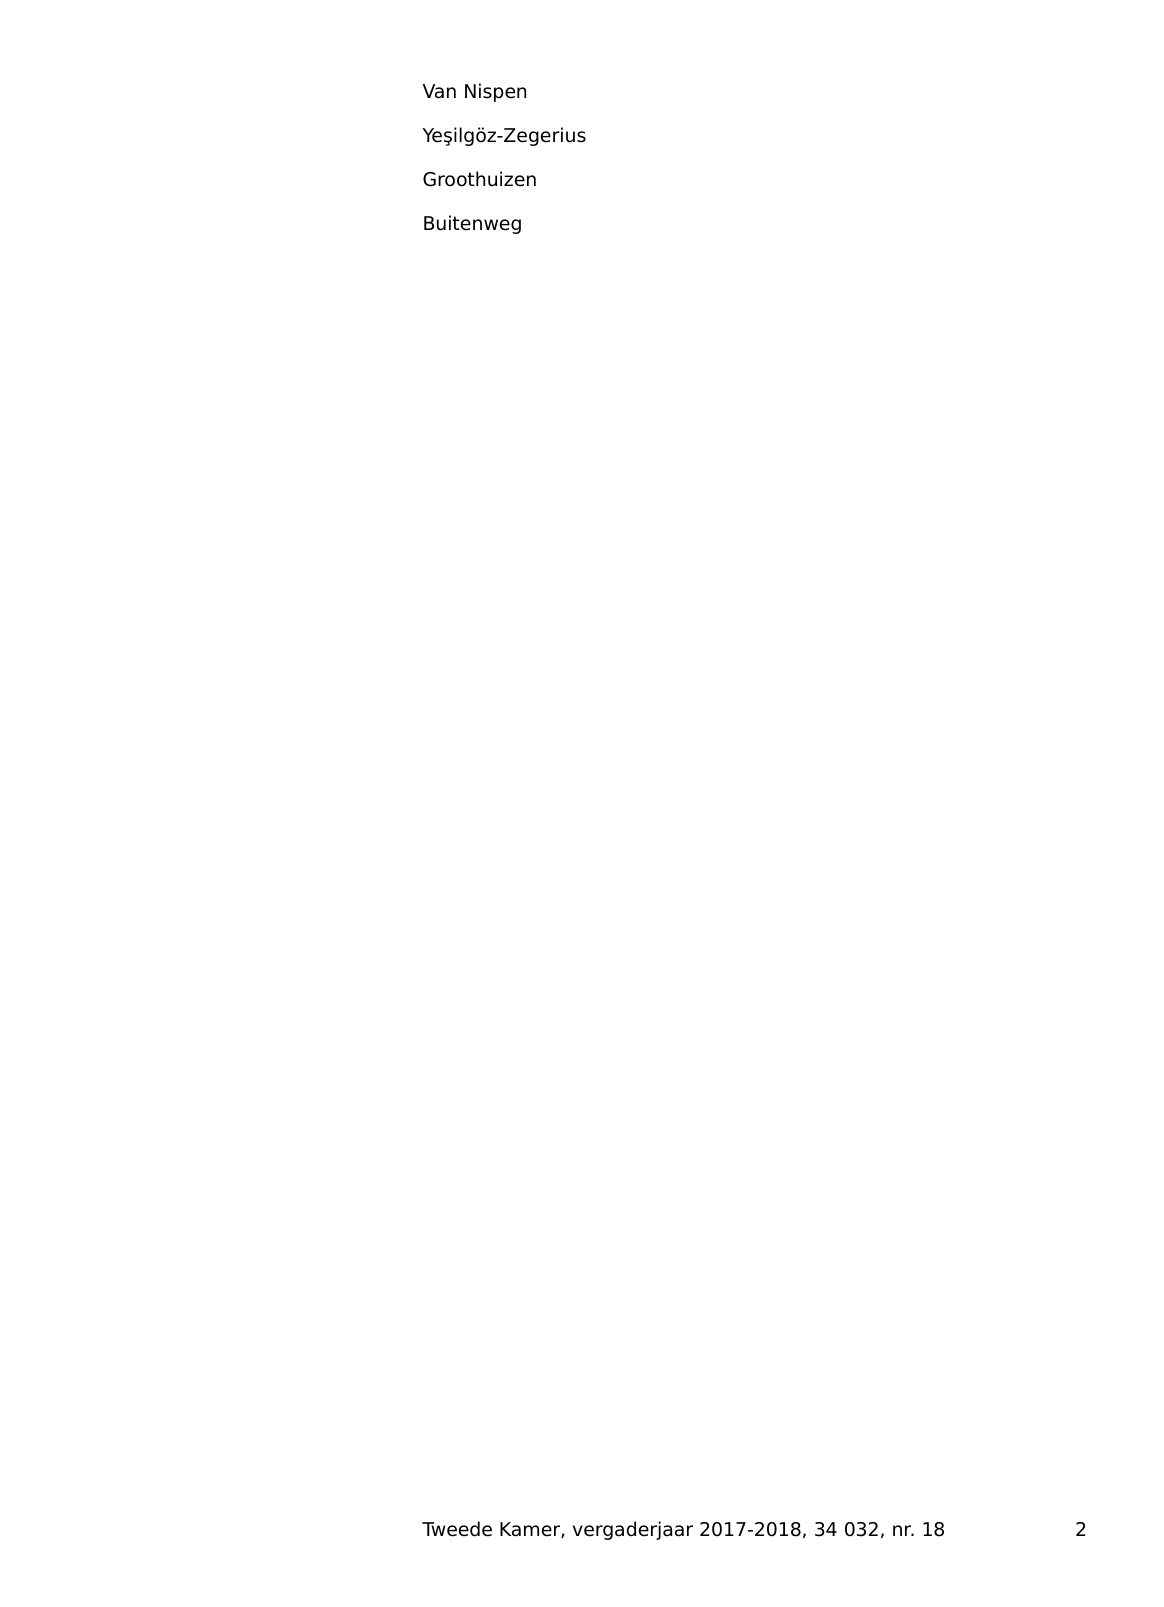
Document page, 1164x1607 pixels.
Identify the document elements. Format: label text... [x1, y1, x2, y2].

text Van Nispen Yeşilgöz-Zegerius Groothuizen Buitenweg [422, 59, 1087, 235]
